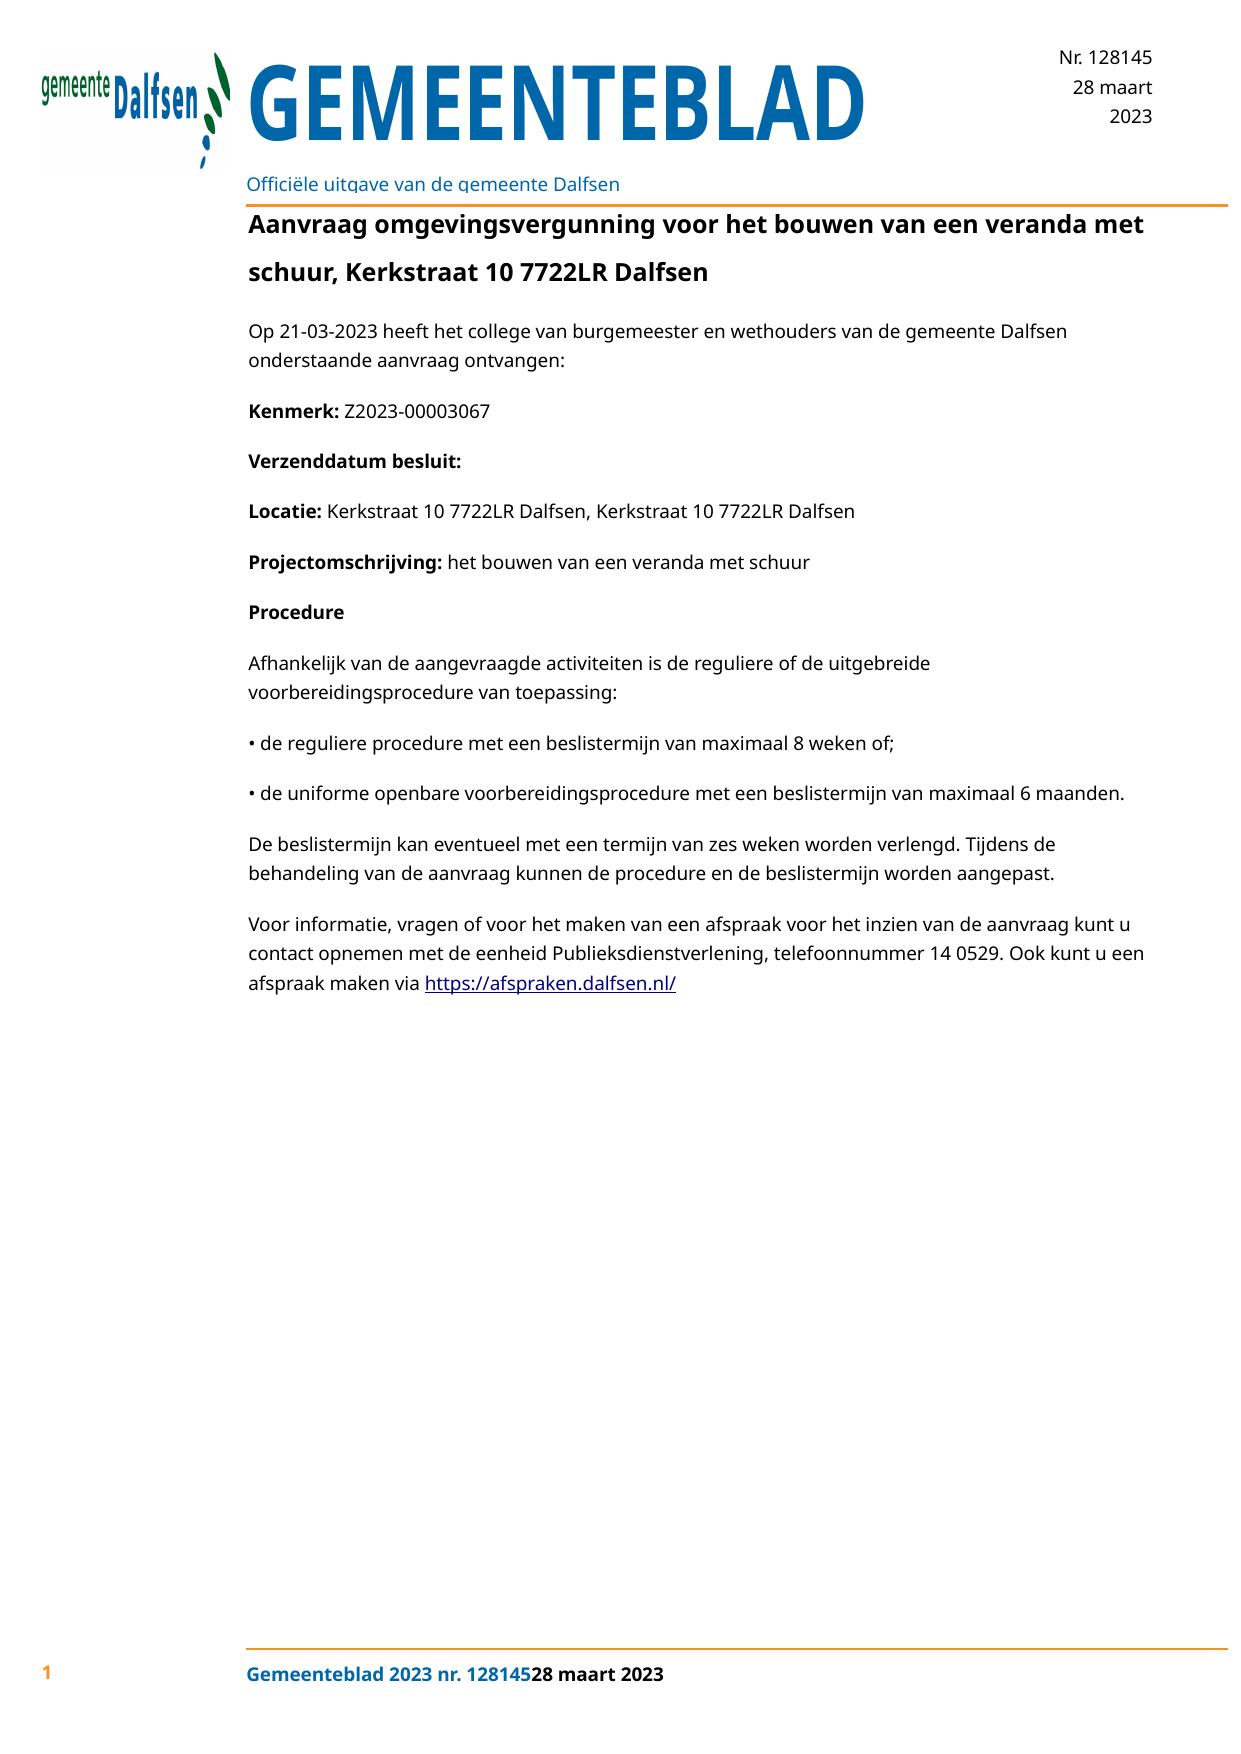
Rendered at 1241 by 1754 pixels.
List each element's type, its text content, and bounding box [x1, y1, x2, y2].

picture [41, 47, 231, 172]
text Afhankelijk van de aangevraagde activiteiten is de reguliere of de uitgebreide voorbereidingsprocedure van toepassing: [248, 650, 1152, 705]
text • de uniforme openbare voorbereidingsprocedure met een beslistermijn van maximaal 6 maanden. [248, 780, 1152, 806]
text Voor informatie, vragen of voor het maken van een afspraak voor het inzien van de aanvraag kunt u contact opnemen met de eenheid Publieksdienstverlening, telefoonnummer 14 0529. Ook kunt u een afspraak maken via https://afspraken.dalfsen.nl/ [248, 911, 1152, 996]
text Op 21-03-2023 heeft het college van burgemeester en wethouders van de gemeente Dalfsen onderstaande aanvraag ontvangen: [248, 318, 1152, 373]
text • de reguliere procedure met een beslistermijn van maximaal 8 weken of; [248, 730, 1152, 756]
text De beslistermijn kan eventueel met een termijn van zes weken worden verlengd. Tijdens de behandeling van de aanvraag kunnen de procedure en de beslistermijn worden aangepast. [248, 831, 1152, 886]
text Projectomschrijving: het bouwen van een veranda met schuur [248, 549, 1152, 575]
text Kenmerk: Z2023-00003067 [248, 398, 1152, 424]
text Locatie: Kerkstraat 10 7722LR Dalfsen, Kerkstraat 10 7722LR Dalfsen [248, 499, 1152, 524]
text Verzenddatum besluit: [248, 448, 1152, 474]
text Aanvraag omgevingsvergunning voor het bouwen van een veranda met schuur, Kerkstraat 10 7722LR Dalfsen [248, 207, 1152, 288]
text Procedure [248, 599, 1152, 625]
